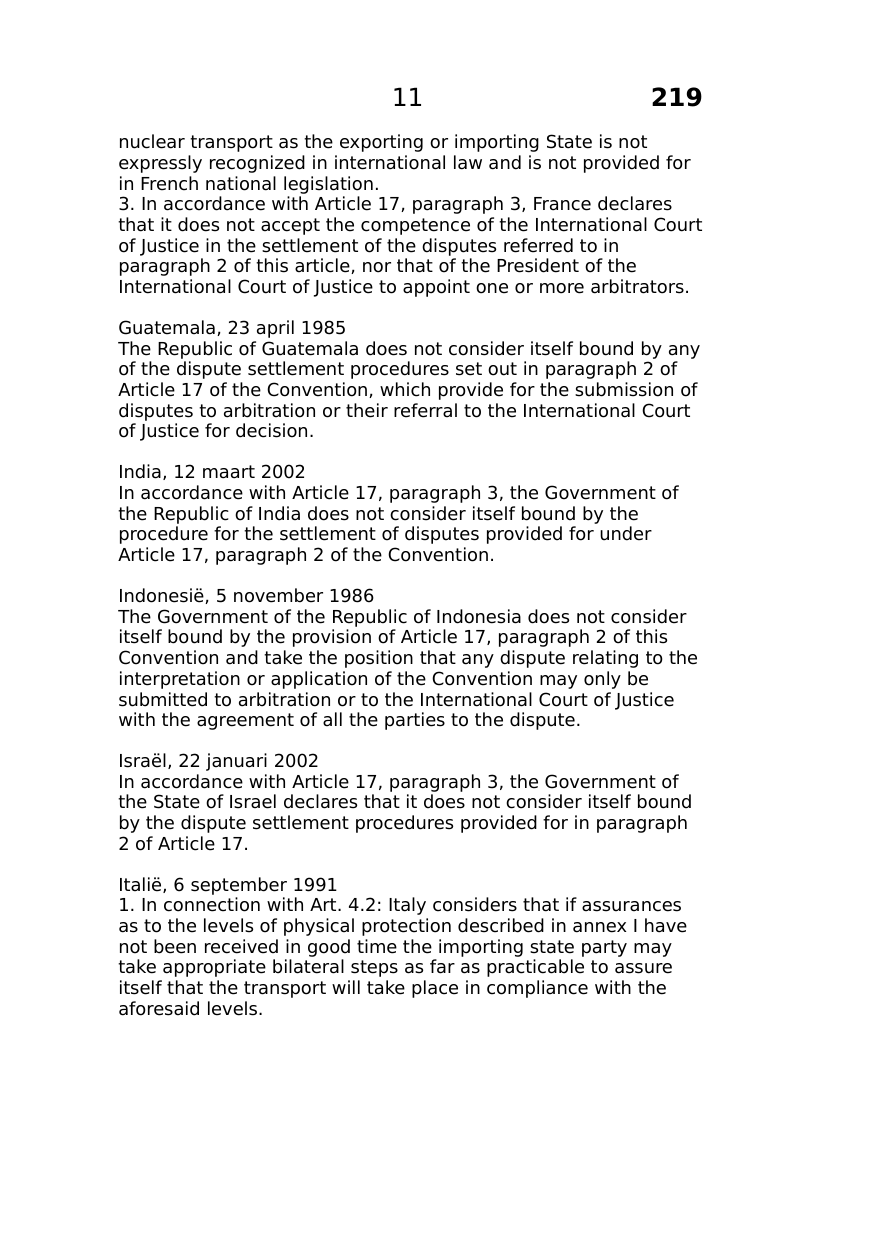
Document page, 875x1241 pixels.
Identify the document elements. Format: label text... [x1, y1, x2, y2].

text 1. In connection with Art. 4.2: Italy considers that if assurances as to the levels of physical protection described in annex I have not been received in good time the importing state party may take appropriate bilateral steps as far as practicable to assure itself that the transport will take place in compliance with the aforesaid levels. [118, 895, 703, 1019]
text nuclear transport as the exporting or importing State is not expressly recognized in international law and is not provided for in French national legislation. [118, 132, 703, 194]
text Israël, 22 januari 2002 [118, 751, 703, 772]
text Italië, 6 september 1991 [118, 874, 703, 895]
text Guatemala, 23 april 1985 [118, 318, 703, 338]
text India, 12 maart 2002 [118, 462, 703, 483]
text In accordance with Article 17, paragraph 3, the Government of the Republic of India does not consider itself bound by the procedure for the settlement of disputes provided for under Article 17, paragraph 2 of the Convention. [118, 483, 703, 566]
text Indonesië, 5 november 1986 [118, 586, 703, 606]
text The Republic of Guatemala does not consider itself bound by any of the dispute settlement procedures set out in paragraph 2 of Article 17 of the Convention, which provide for the submission of disputes to arbitration or their referral to the International Court of Justice for decision. [118, 338, 703, 442]
text 3. In accordance with Article 17, paragraph 3, France declares that it does not accept the competence of the International Court of Justice in the settlement of the disputes referred to in paragraph 2 of this article, nor that of the President of the International Court of Justice to appoint one or more arbitrators. [118, 194, 703, 298]
text In accordance with Article 17, paragraph 3, the Government of the State of Israel declares that it does not consider itself bound by the dispute settlement procedures provided for in paragraph 2 of Article 17. [118, 772, 703, 854]
text The Government of the Republic of Indonesia does not consider itself bound by the provision of Article 17, paragraph 2 of this Convention and take the position that any dispute relating to the interpretation or application of the Convention may only be submitted to arbitration or to the International Court of Justice with the agreement of all the parties to the dispute. [118, 606, 703, 731]
